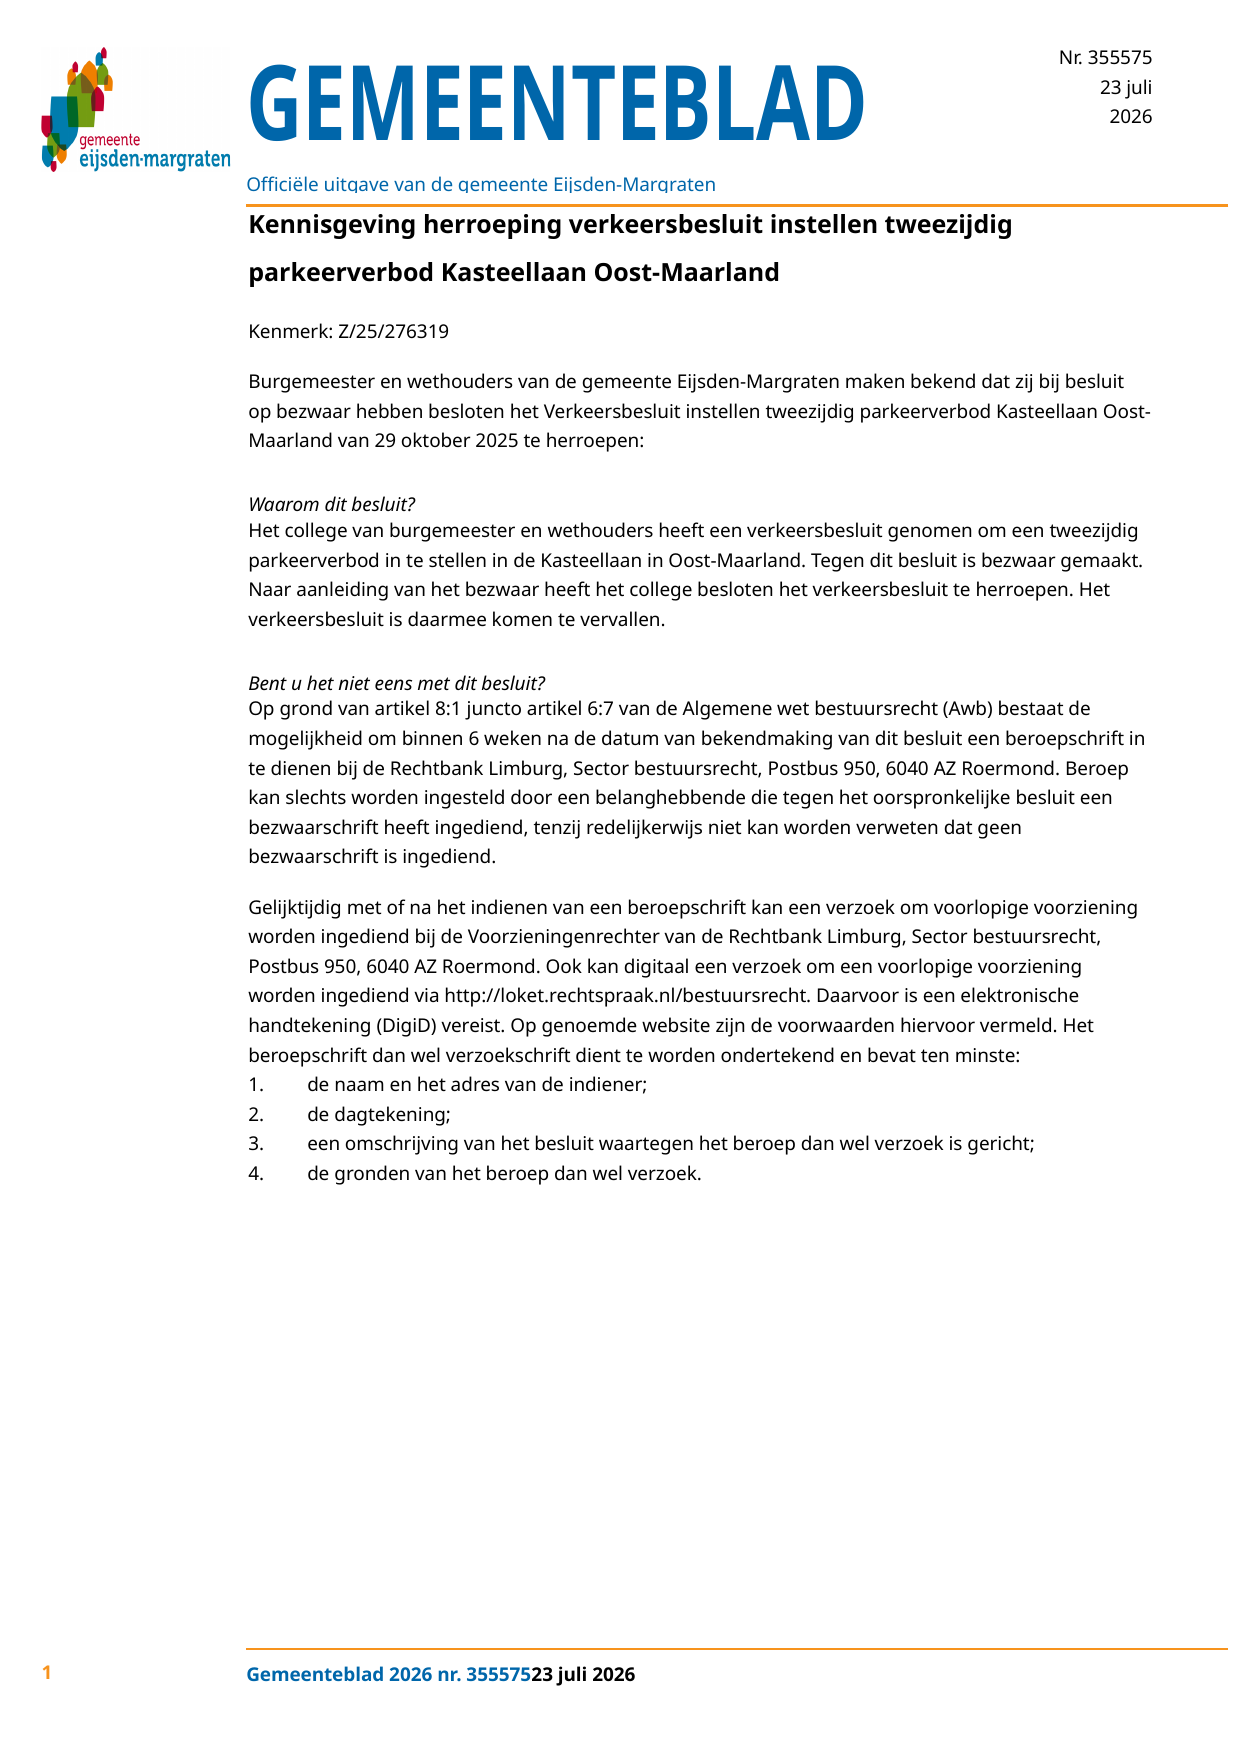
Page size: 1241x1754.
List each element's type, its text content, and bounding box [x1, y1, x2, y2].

text Kenmerk: Z/25/276319 [248, 318, 1152, 344]
text Burgemeester en wethouders van de gemeente Eijsden-Margraten maken bekend dat zij bij besluit op bezwaar hebben besloten het Verkeersbesluit instellen tweezijdig parkeerverbod Kasteellaan Oost-Maarland van 29 oktober 2025 te herroepen: [248, 368, 1152, 453]
text Bent u het niet eens met dit besluit? [248, 670, 1152, 696]
list de gronden van het beroep dan wel verzoek. [248, 1160, 1152, 1186]
text Het college van burgemeester en wethouders heeft een verkeersbesluit genomen om een tweezijdig parkeerverbod in te stellen in de Kasteellaan in Oost-Maarland. Tegen dit besluit is bezwaar gemaakt. Naar aanleiding van het bezwaar heeft het college besloten het verkeersbesluit te herroepen. Het verkeersbesluit is daarmee komen te vervallen. [248, 517, 1152, 632]
list een omschrijving van het besluit waartegen het beroep dan wel verzoek is gericht; [248, 1131, 1152, 1156]
text Op grond van artikel 8:1 juncto artikel 6:7 van de Algemene wet bestuursrecht (Awb) bestaat de mogelijkheid om binnen 6 weken na de datum van bekendmaking van dit besluit een beroepschrift in te dienen bij de Rechtbank Limburg, Sector bestuursrecht, Postbus 950, 6040 AZ Roermond. Beroep kan slechts worden ingesteld door een belanghebbende die tegen het oorspronkelijke besluit een bezwaarschrift heeft ingediend, tenzij redelijkerwijs niet kan worden verweten dat geen bezwaarschrift is ingediend. [248, 696, 1152, 869]
list de dagtekening; [248, 1101, 1152, 1127]
picture [41, 47, 231, 172]
text Kennisgeving herroeping verkeersbesluit instellen tweezijdig parkeerverbod Kasteellaan Oost-Maarland [248, 207, 1152, 288]
text Waarom dit besluit? [248, 491, 1152, 517]
text Gelijktijdig met of na het indienen van een beroepschrift kan een verzoek om voorlopige voorziening worden ingediend bij de Voorzieningenrechter van de Rechtbank Limburg, Sector bestuursrecht, Postbus 950, 6040 AZ Roermond. Ook kan digitaal een verzoek om een voorlopige voorziening worden ingediend via http://loket.rechtspraak.nl/bestuursrecht. Daarvoor is een elektronische handtekening (DigiD) vereist. Op genoemde website zijn de voorwaarden hiervoor vermeld. Het beroepschrift dan wel verzoekschrift dient te worden ondertekend en bevat ten minste: [248, 894, 1152, 1068]
list de naam en het adres van de indiener; [248, 1071, 1152, 1097]
